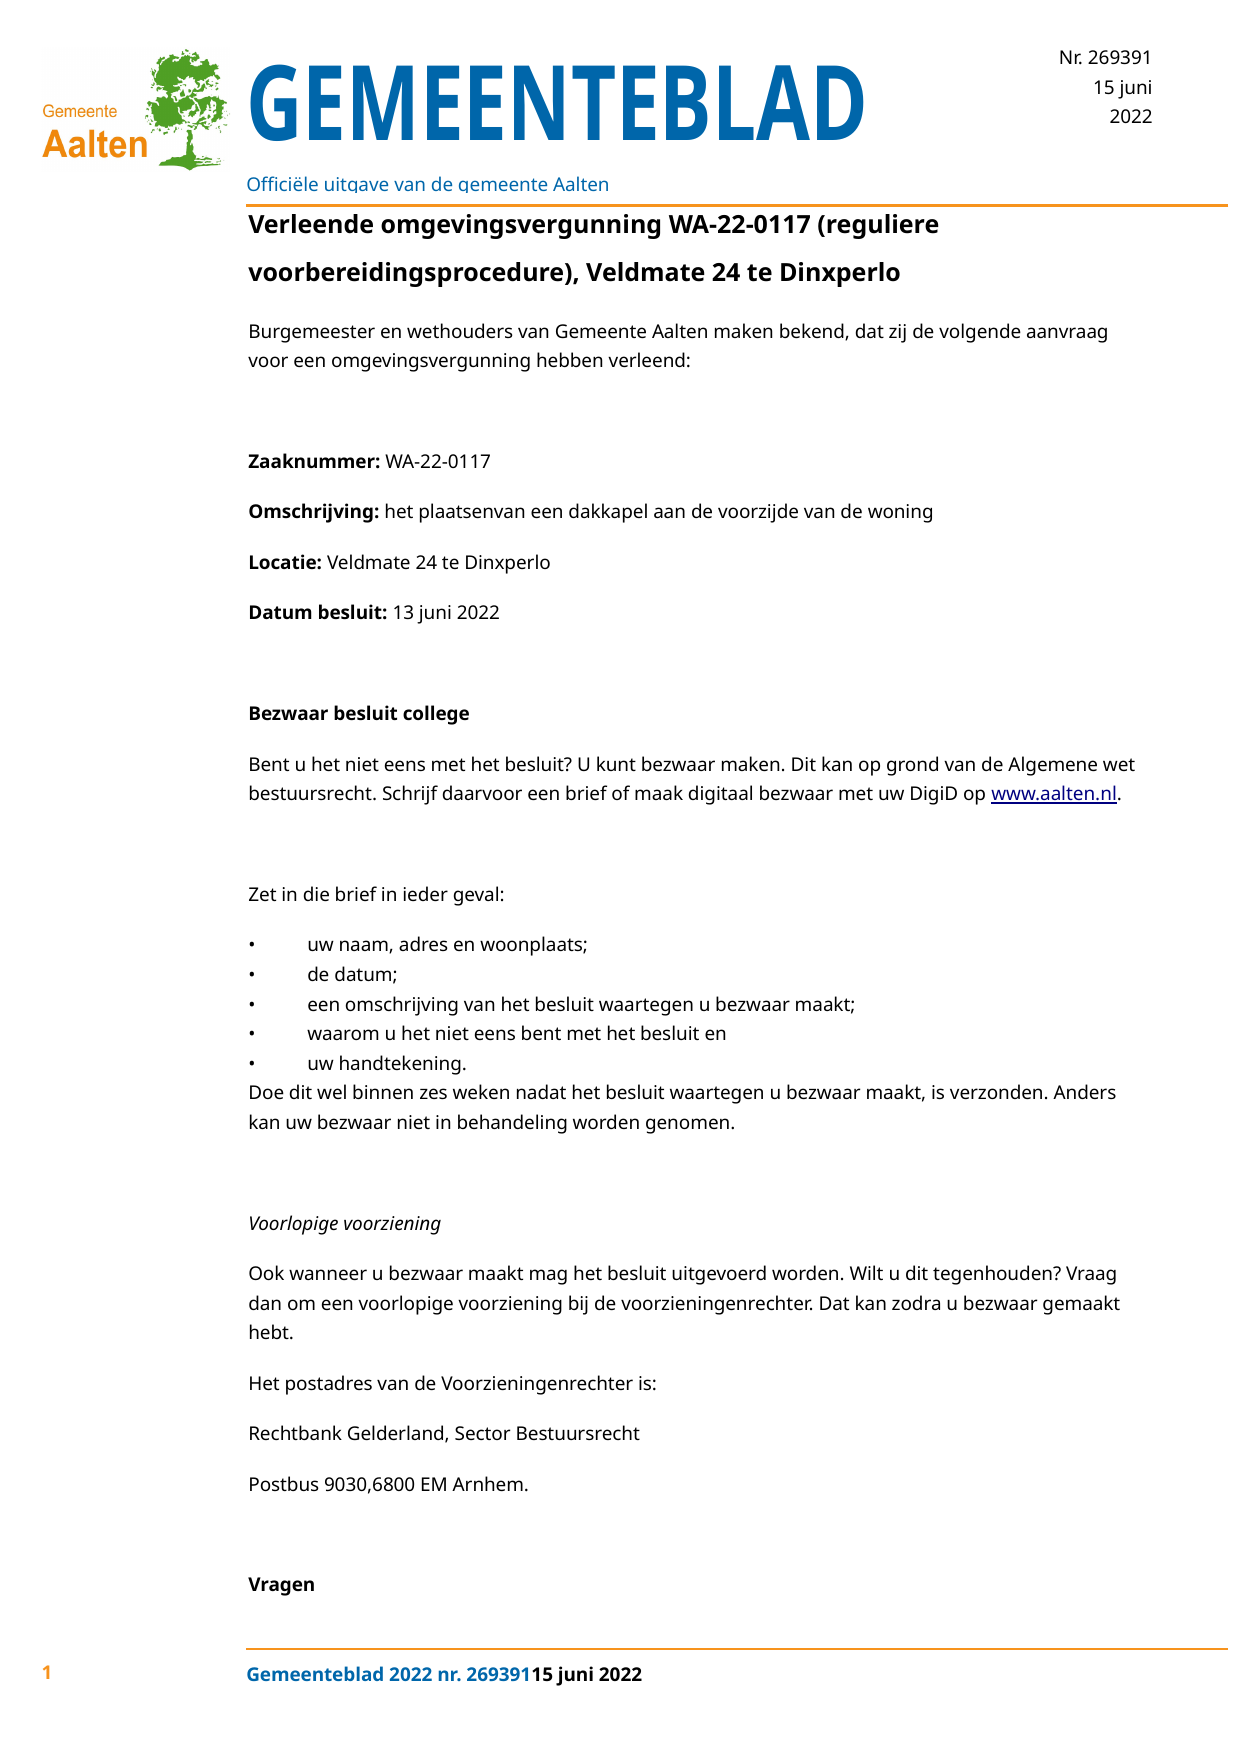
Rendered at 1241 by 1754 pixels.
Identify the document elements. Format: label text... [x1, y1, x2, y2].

text Verleende omgevingsvergunning WA-22-0117 (reguliere voorbereidingsprocedure), Veldmate 24 te Dinxperlo [248, 207, 1152, 288]
text Doe dit wel binnen zes weken nadat het besluit waartegen u bezwaar maakt, is verzonden. Anders kan uw bezwaar niet in behandeling worden genomen. [248, 1079, 1152, 1135]
list een omschrijving van het besluit waartegen u bezwaar maakt; [248, 991, 1152, 1017]
list de datum; [248, 961, 1152, 987]
text Bezwaar besluit college [248, 700, 1152, 726]
text Bent u het niet eens met het besluit? U kunt bezwaar maken. Dit kan op grond van de Algemene wet bestuursrecht. Schrijf daarvoor een brief of maak digitaal bezwaar met uw DigiD op www.aalten.nl. [248, 751, 1152, 806]
list uw naam, adres en woonplaats; [248, 932, 1152, 957]
text Zet in die brief in ieder geval: [248, 881, 1152, 907]
text Omschrijving: het plaatsenvan een dakkapel aan de voorzijde van de woning [248, 499, 1152, 524]
text Voorlopige voorziening [248, 1210, 1152, 1236]
text Burgemeester en wethouders van Gemeente Aalten maken bekend, dat zij de volgende aanvraag voor een omgevingsvergunning hebben verleend: [248, 318, 1152, 373]
list waarom u het niet eens bent met het besluit en [248, 1020, 1152, 1046]
text Locatie: Veldmate 24 te Dinxperlo [248, 549, 1152, 575]
text Datum besluit: 13 juni 2022 [248, 599, 1152, 625]
text Zaaknummer: WA-22-0117 [248, 448, 1152, 474]
text Het postadres van de Voorzieningenrechter is: [248, 1370, 1152, 1396]
text Ook wanneer u bezwaar maakt mag het besluit uitgevoerd worden. Wilt u dit tegenhouden? Vraag dan om een voorlopige voorziening bij de voorzieningenrechter. Dat kan zodra u bezwaar gemaakt hebt. [248, 1260, 1152, 1345]
text Vragen [248, 1572, 1152, 1597]
picture [41, 47, 231, 172]
text Rechtbank Gelderland, Sector Bestuursrecht [248, 1420, 1152, 1446]
list uw handtekening. [248, 1050, 1152, 1076]
text Postbus 9030,6800 EM Arnhem. [248, 1471, 1152, 1497]
